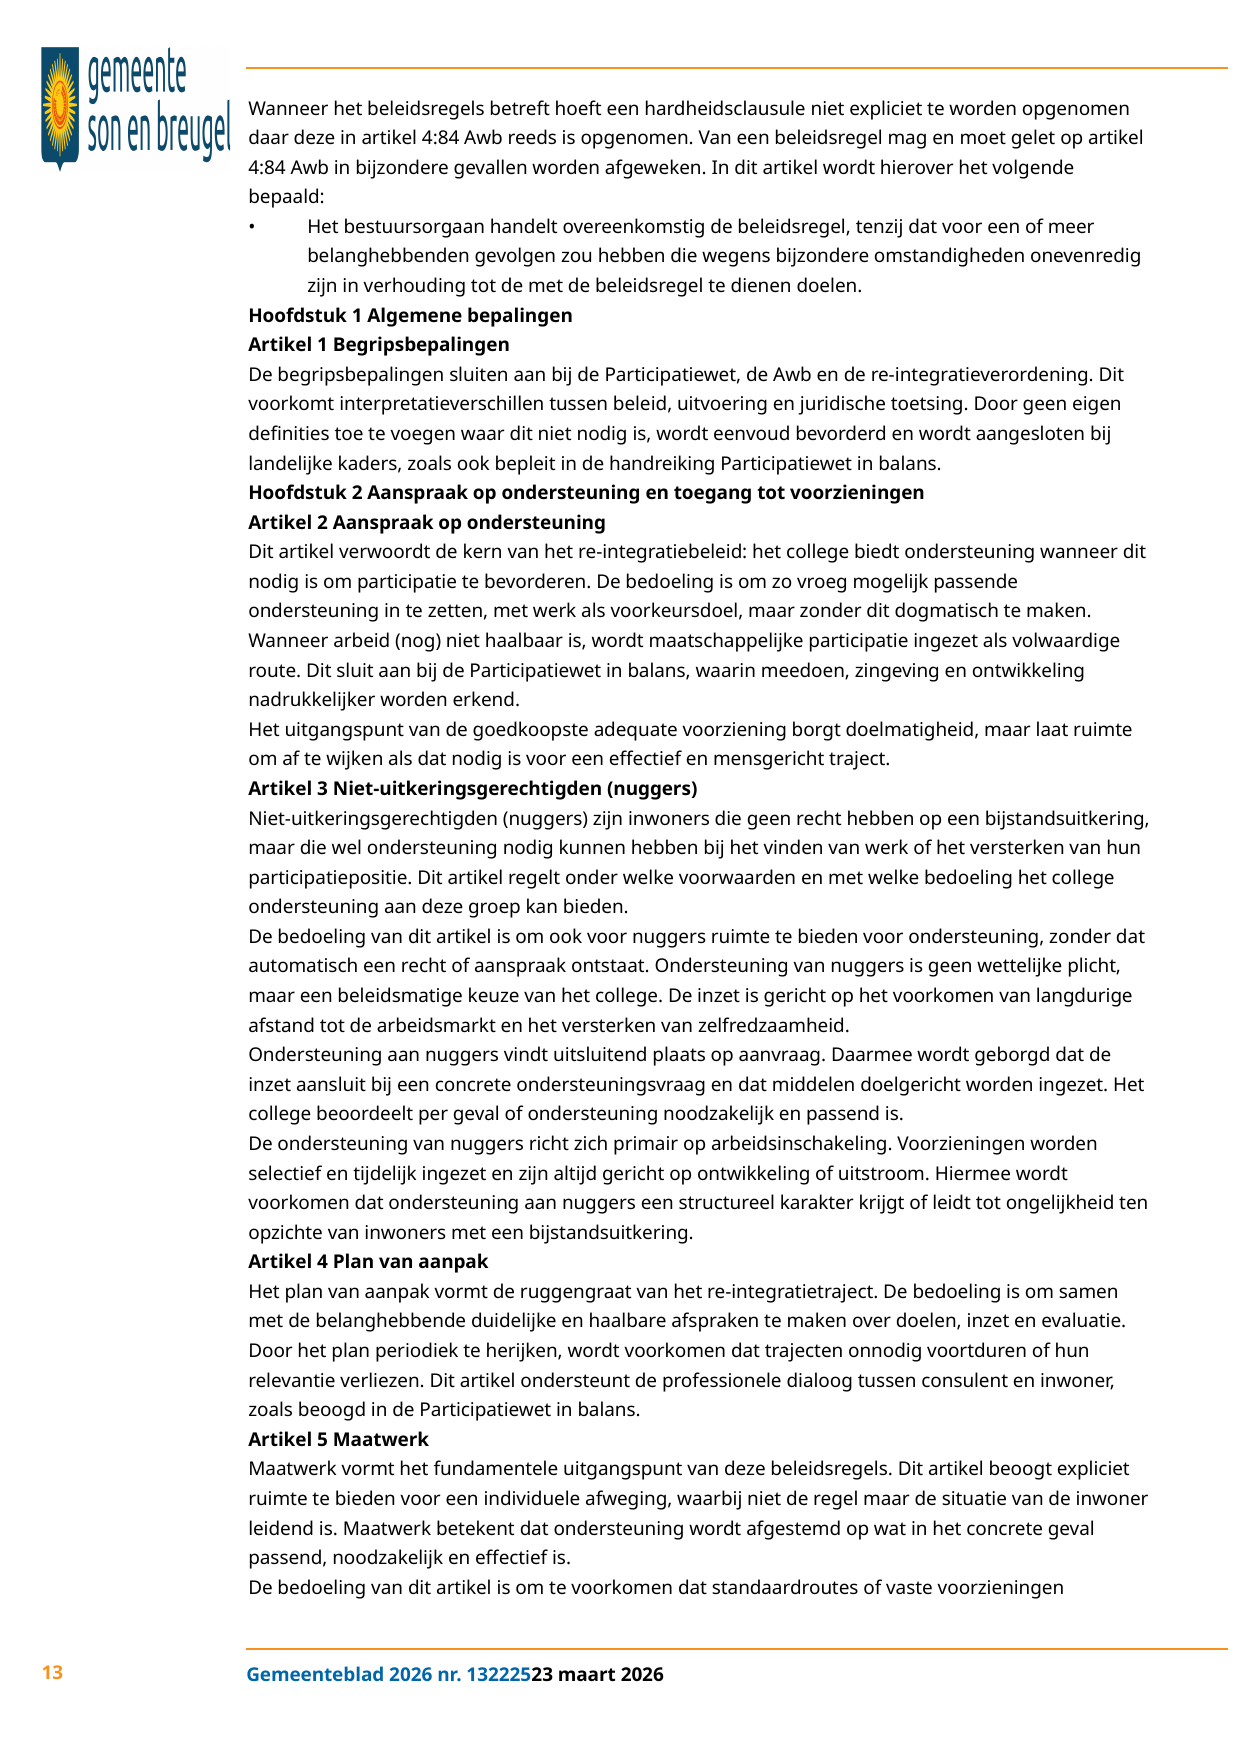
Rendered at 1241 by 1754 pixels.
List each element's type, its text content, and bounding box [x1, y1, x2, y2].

text De begripsbepalingen sluiten aan bij de Participatiewet, de Awb en de re-integratieverordening. Dit voorkomt interpretatieverschillen tussen beleid, uitvoering en juridische toetsing. Door geen eigen definities toe te voegen waar dit niet nodig is, wordt eenvoud bevorderd en wordt aangesloten bij landelijke kaders, zoals ook bepleit in de handreiking Participatiewet in balans. [248, 361, 1152, 476]
list Het bestuursorgaan handelt overeenkomstig de beleidsregel, tenzij dat voor een of meer belanghebbenden gevolgen zou hebben die wegens bijzondere omstandigheden onevenredig zijn in verhouding tot de met de beleidsregel te dienen doelen. [248, 213, 1152, 298]
text Maatwerk vormt het fundamentele uitgangspunt van deze beleidsregels. Dit artikel beoogt expliciet ruimte te bieden voor een individuele afweging, waarbij niet de regel maar de situatie van de inwoner leidend is. Maatwerk betekent dat ondersteuning wordt afgestemd op wat in het concrete geval passend, noodzakelijk en effectief is. [248, 1456, 1152, 1570]
text Het uitgangspunt van de goedkoopste adequate voorziening borgt doelmatigheid, maar laat ruimte om af te wijken als dat nodig is voor een effectief en mensgericht traject. [248, 716, 1152, 771]
text Artikel 4 Plan van aanpak [248, 1248, 1152, 1274]
text De ondersteuning van nuggers richt zich primair op arbeidsinschakeling. Voorzieningen worden selectief en tijdelijk ingezet en zijn altijd gericht op ontwikkeling of uitstroom. Hiermee wordt voorkomen dat ondersteuning aan nuggers een structureel karakter krijgt of leidt tot ongelijkheid ten opzichte van inwoners met een bijstandsuitkering. [248, 1130, 1152, 1245]
text De bedoeling van dit artikel is om te voorkomen dat standaardroutes of vaste voorzieningen [248, 1574, 1152, 1600]
text Artikel 3 Niet-uitkeringsgerechtigden (nuggers) [248, 775, 1152, 801]
text Hoofdstuk 2 Aanspraak op ondersteuning en toegang tot voorzieningen [248, 479, 1152, 505]
text De bedoeling van dit artikel is om ook voor nuggers ruimte te bieden voor ondersteuning, zonder dat automatisch een recht of aanspraak ontstaat. Ondersteuning van nuggers is geen wettelijke plicht, maar een beleidsmatige keuze van het college. De inzet is gericht op het voorkomen van langdurige afstand tot de arbeidsmarkt en het versterken van zelfredzaamheid. [248, 923, 1152, 1038]
text Niet-uitkeringsgerechtigden (nuggers) zijn inwoners die geen recht hebben op een bijstandsuitkering, maar die wel ondersteuning nodig kunnen hebben bij het vinden van werk of het versterken van hun participatiepositie. Dit artikel regelt onder welke voorwaarden en met welke bedoeling het college ondersteuning aan deze groep kan bieden. [248, 805, 1152, 919]
text Artikel 2 Aanspraak op ondersteuning [248, 509, 1152, 535]
text Het plan van aanpak vormt de ruggengraat van het re-integratietraject. De bedoeling is om samen met de belanghebbende duidelijke en haalbare afspraken te maken over doelen, inzet en evaluatie. Door het plan periodiek te herijken, wordt voorkomen dat trajecten onnodig voortduren of hun relevantie verliezen. Dit artikel ondersteunt de professionele dialoog tussen consulent en inwoner, zoals beoogd in de Participatiewet in balans. [248, 1278, 1152, 1422]
text Artikel 1 Begripsbepalingen [248, 331, 1152, 357]
text Ondersteuning aan nuggers vindt uitsluitend plaats op aanvraag. Daarmee wordt geborgd dat de inzet aansluit bij een concrete ondersteuningsvraag en dat middelen doelgericht worden ingezet. Het college beoordeelt per geval of ondersteuning noodzakelijk en passend is. [248, 1041, 1152, 1126]
text Wanneer het beleidsregels betreft hoeft een hardheidsclausule niet expliciet te worden opgenomen daar deze in artikel 4:84 Awb reeds is opgenomen. Van een beleidsregel mag en moet gelet op artikel 4:84 Awb in bijzondere gevallen worden afgeweken. In dit artikel wordt hierover het volgende bepaald: [248, 95, 1152, 209]
text Artikel 5 Maatwerk [248, 1426, 1152, 1452]
text Hoofdstuk 1 Algemene bepalingen [248, 302, 1152, 328]
text Dit artikel verwoordt de kern van het re-integratiebeleid: het college biedt ondersteuning wanneer dit nodig is om participatie te bevorderen. De bedoeling is om zo vroeg mogelijk passende ondersteuning in te zetten, met werk als voorkeursdoel, maar zonder dit dogmatisch te maken. Wanneer arbeid (nog) niet haalbaar is, wordt maatschappelijke participatie ingezet als volwaardige route. Dit sluit aan bij de Participatiewet in balans, waarin meedoen, zingeving en ontwikkeling nadrukkelijker worden erkend. [248, 538, 1152, 712]
picture [41, 47, 231, 172]
